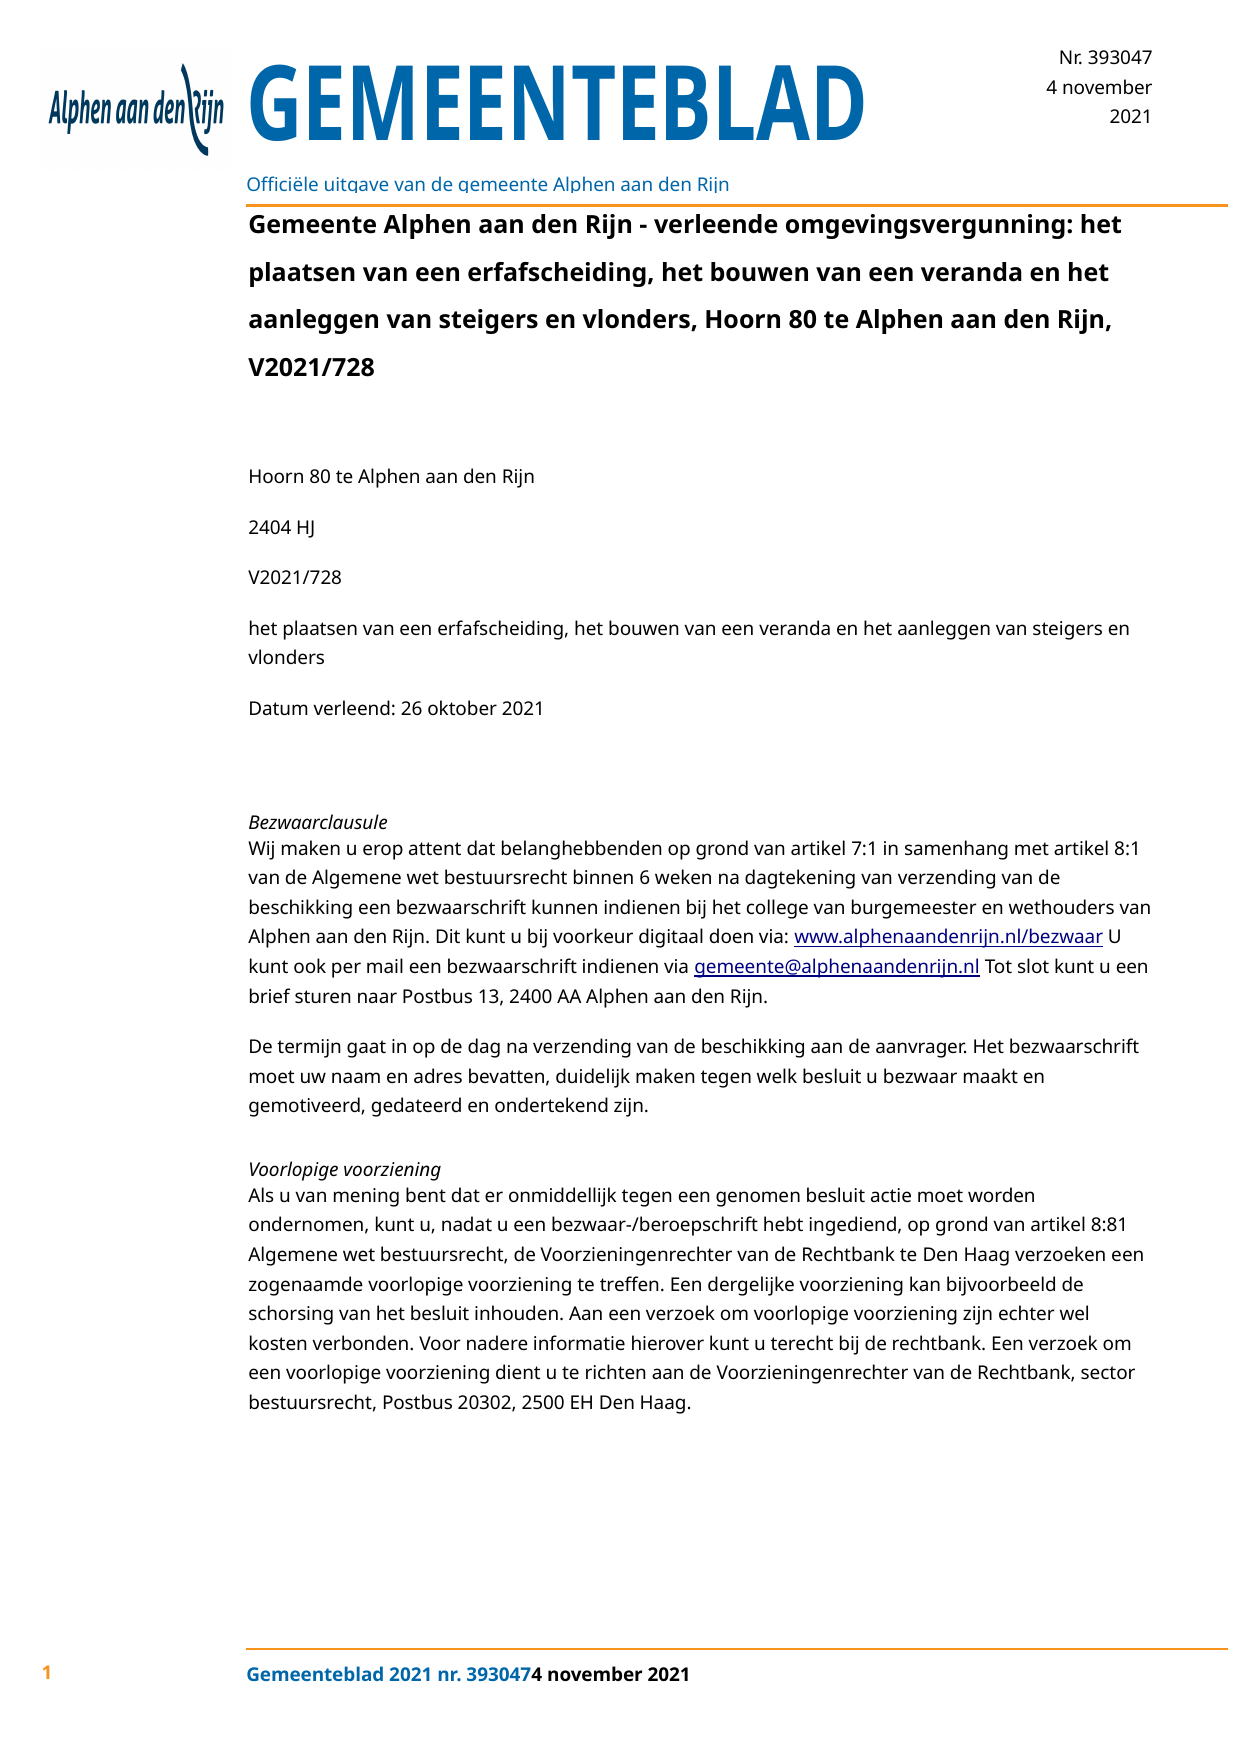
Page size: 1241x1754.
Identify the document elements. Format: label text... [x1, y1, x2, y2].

text Wij maken u erop attent dat belanghebbenden op grond van artikel 7:1 in samenhang met artikel 8:1 van de Algemene wet bestuursrecht binnen 6 weken na dagtekening van verzending van de beschikking een bezwaarschrift kunnen indienen bij het college van burgemeester en wethouders van Alphen aan den Rijn. Dit kunt u bij voorkeur digitaal doen via: www.alphenaandenrijn.nl/bezwaar U kunt ook per mail een bezwaarschrift indienen via gemeente@alphenaandenrijn.nl Tot slot kunt u een brief sturen naar Postbus 13, 2400 AA Alphen aan den Rijn. [248, 835, 1152, 1008]
text Gemeente Alphen aan den Rijn - verleende omgevingsvergunning: het plaatsen van een erfafscheiding, het bouwen van een veranda en het aanleggen van steigers en vlonders, Hoorn 80 te Alphen aan den Rijn, V2021/728 [248, 207, 1152, 384]
text V2021/728 [248, 564, 1152, 590]
picture [41, 47, 231, 172]
text Bezwaarclausule [248, 809, 1152, 835]
text Hoorn 80 te Alphen aan den Rijn [248, 463, 1152, 489]
text De termijn gaat in op de dag na verzending van de beschikking aan de aanvrager. Het bezwaarschrift moet uw naam en adres bevatten, duidelijk maken tegen welk besluit u bezwaar maakt en gemotiveerd, gedateerd en ondertekend zijn. [248, 1033, 1152, 1118]
text het plaatsen van een erfafscheiding, het bouwen van een veranda en het aanleggen van steigers en vlonders [248, 615, 1152, 670]
text Voorlopige voorziening [248, 1156, 1152, 1182]
text Datum verleend: 26 oktober 2021 [248, 695, 1152, 721]
text 2404 HJ [248, 514, 1152, 540]
text Als u van mening bent dat er onmiddellijk tegen een genomen besluit actie moet worden ondernomen, kunt u, nadat u een bezwaar-/beroepschrift hebt ingediend, op grond van artikel 8:81 Algemene wet bestuursrecht, de Voorzieningenrechter van de Rechtbank te Den Haag verzoeken een zogenaamde voorlopige voorziening te treffen. Een dergelijke voorziening kan bijvoorbeeld de schorsing van het besluit inhouden. Aan een verzoek om voorlopige voorziening zijn echter wel kosten verbonden. Voor nadere informatie hierover kunt u terecht bij de rechtbank. Een verzoek om een voorlopige voorziening dient u te richten aan de Voorzieningenrechter van de Rechtbank, sector bestuursrecht, Postbus 20302, 2500 EH Den Haag. [248, 1182, 1152, 1415]
